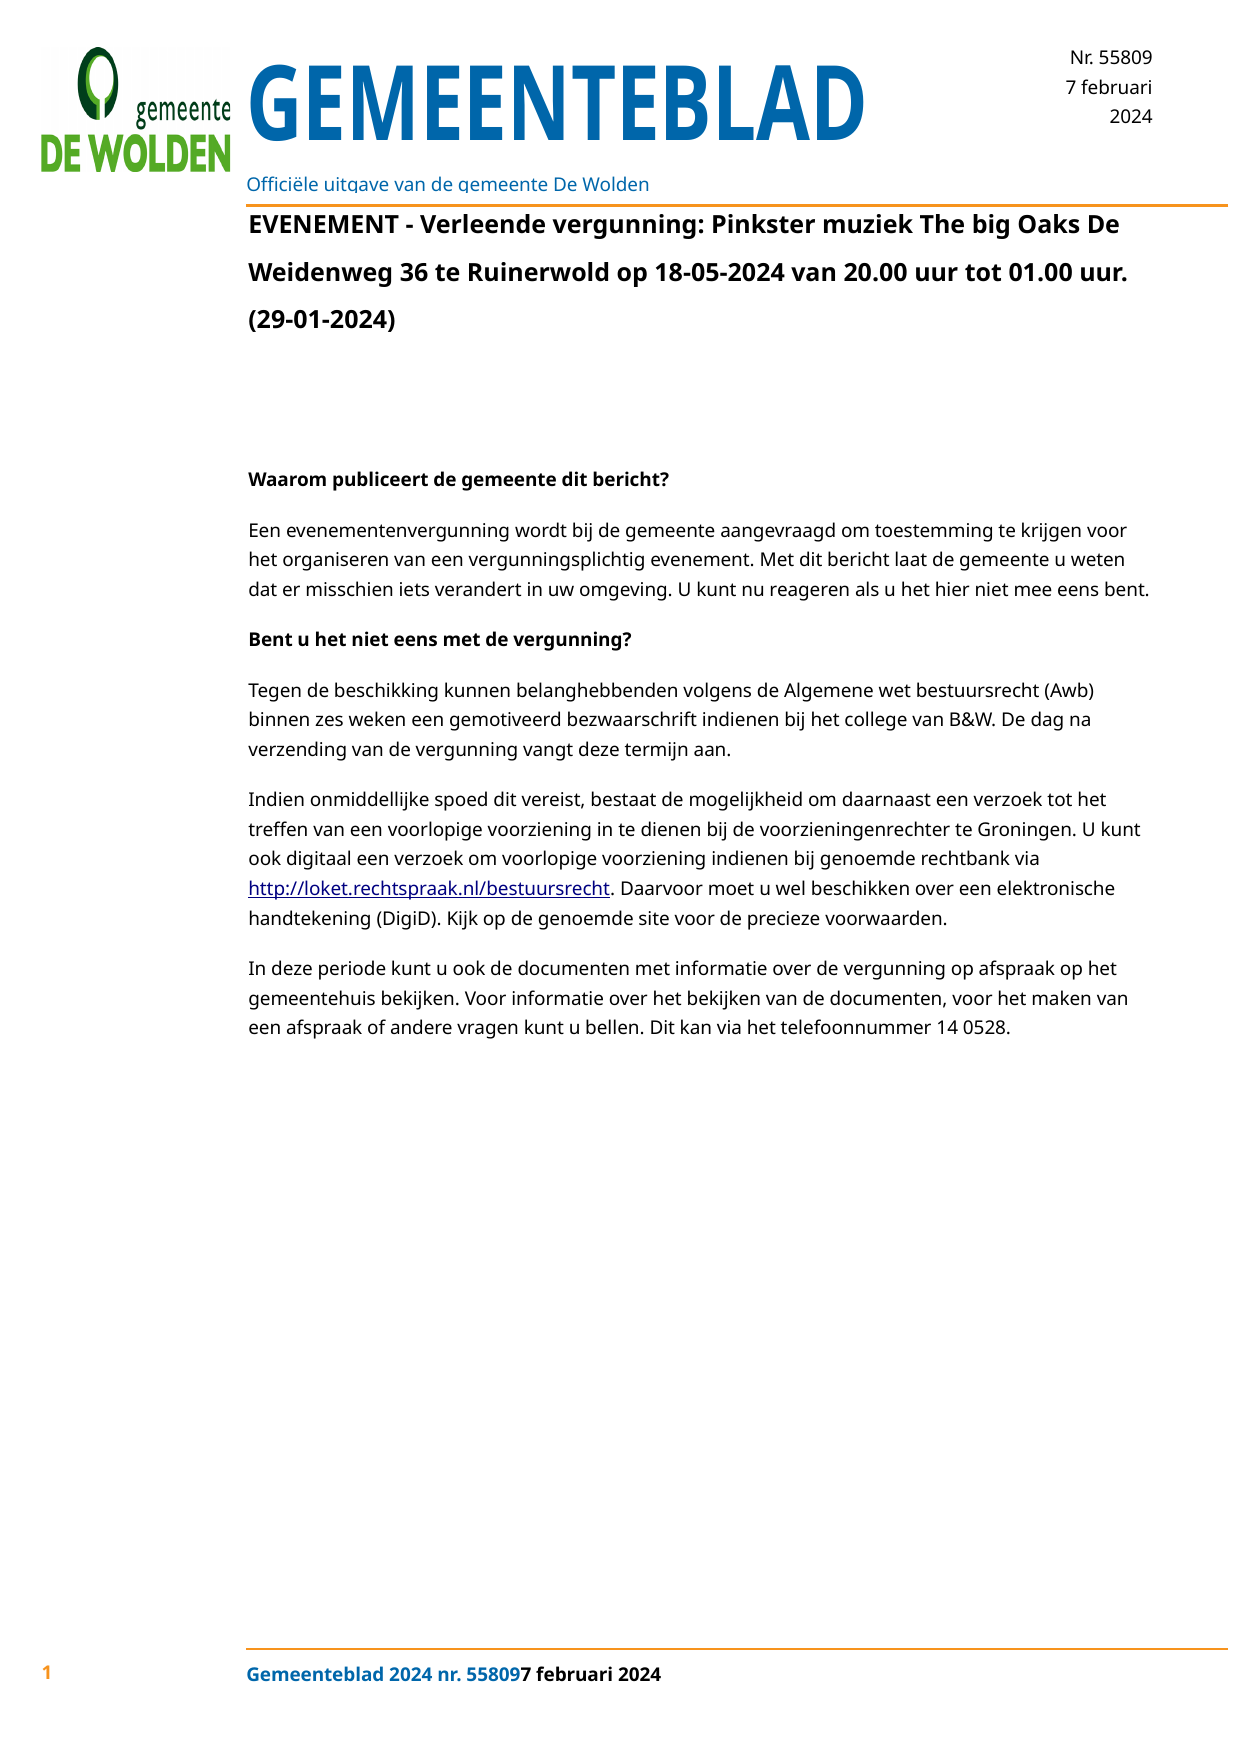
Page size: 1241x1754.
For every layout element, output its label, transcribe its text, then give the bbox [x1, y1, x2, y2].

text Tegen de beschikking kunnen belanghebbenden volgens de Algemene wet bestuursrecht (Awb) binnen zes weken een gemotiveerd bezwaarschrift indienen bij het college van B&W. De dag na verzending van de vergunning vangt deze termijn aan. [248, 677, 1152, 762]
text Indien onmiddellijke spoed dit vereist, bestaat de mogelijkheid om daarnaast een verzoek tot het treffen van een voorlopige voorziening in te dienen bij de voorzieningenrechter te Groningen. U kunt ook digitaal een verzoek om voorlopige voorziening indienen bij genoemde rechtbank via http://loket.rechtspraak.nl/bestuursrecht. Daarvoor moet u wel beschikken over een elektronische handtekening (DigiD). Kijk op de genoemde site voor de precieze voorwaarden. [248, 786, 1152, 930]
text EVENEMENT - Verleende vergunning: Pinkster muziek The big Oaks De Weidenweg 36 te Ruinerwold op 18-05-2024 van 20.00 uur tot 01.00 uur. (29-01-2024) [248, 207, 1152, 336]
text Een evenementenvergunning wordt bij de gemeente aangevraagd om toestemming te krijgen voor het organiseren van een vergunningsplichtig evenement. Met dit bericht laat de gemeente u weten dat er misschien iets verandert in uw omgeving. U kunt nu reageren als u het hier niet mee eens bent. [248, 517, 1152, 602]
picture [41, 47, 231, 172]
text In deze periode kunt u ook de documenten met informatie over de vergunning op afspraak op het gemeentehuis bekijken. Voor informatie over het bekijken van de documenten, voor het maken van een afspraak of andere vragen kunt u bellen. Dit kan via het telefoonnummer 14 0528. [248, 955, 1152, 1040]
text Waarom publiceert de gemeente dit bericht? [248, 466, 1152, 492]
text Bent u het niet eens met de vergunning? [248, 626, 1152, 652]
